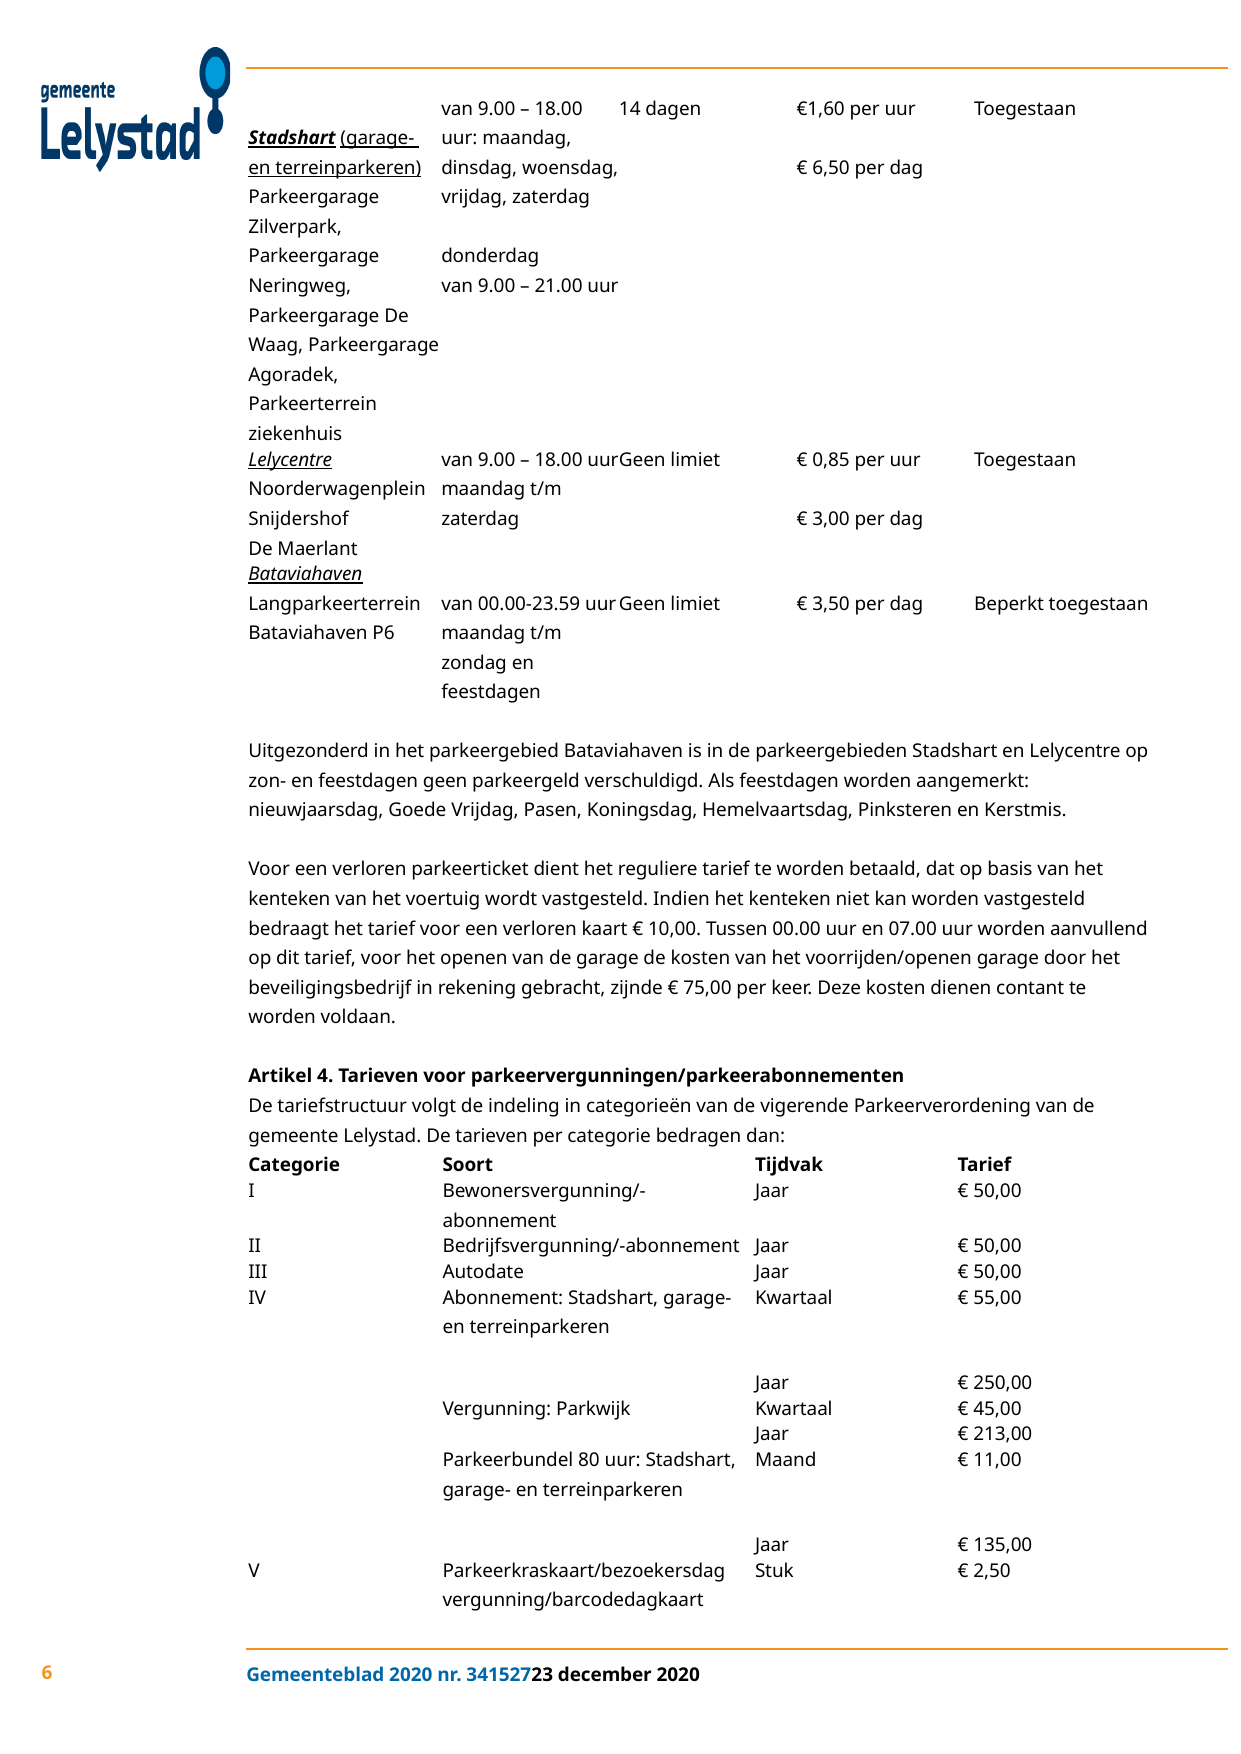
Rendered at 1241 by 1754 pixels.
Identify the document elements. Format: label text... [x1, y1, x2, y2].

table_cell € 3,50 per dag [796, 560, 974, 704]
table_cell Autodate [442, 1258, 755, 1284]
text Voor een verloren parkeerticket dient het reguliere tarief te worden betaald, dat op basis van het kenteken van het voertuig wordt vastgesteld. Indien het kenteken niet kan worden vastgesteld bedraagt het tarief voor een verloren kaart € 10,00. Tussen 00.00 uur en 07.00 uur worden aanvullend op dit tarief, voor het openen van de garage de kosten van het voorrijden/openen garage door het beveiligingsbedrijf in rekening gebracht, zijnde € 75,00 per keer. Deze kosten dienen contant te worden voldaan. [248, 856, 1152, 1029]
table_cell Beperkt toegestaan [974, 560, 1152, 704]
table_cell € 250,00 [958, 1369, 1152, 1395]
text Artikel 4. Tarieven voor parkeervergunningen/parkeerabonnementen [248, 1063, 1152, 1088]
table_cell [248, 1531, 442, 1557]
table_cell Toegestaan [974, 446, 1152, 560]
table_cell III [248, 1258, 442, 1284]
table_cell Kwartaal [755, 1284, 957, 1369]
table_cell Toegestaan [974, 95, 1152, 446]
table_cell Jaar [755, 1258, 957, 1284]
table_cell Parkeerbundel 80 uur: Stadshart, garage- en terreinparkeren [442, 1446, 755, 1531]
table_cell IV [248, 1284, 442, 1369]
table_cell Stadshart (garage- en terreinparkeren) Parkeergarage Zilverpark, Parkeergarage Neringweg, Parkeergarage De Waag, Parkeergarage Agoradek, Parkeerterrein ziekenhuis [248, 95, 441, 446]
table_cell [248, 1369, 442, 1395]
table_cell [248, 1420, 442, 1446]
table_cell [442, 1420, 755, 1446]
table_cell € 135,00 [958, 1531, 1152, 1557]
table_cell € 50,00 [958, 1258, 1152, 1284]
table_cell van 00.00-23.59 uur maandag t/m zondag en feestdagen [441, 560, 619, 704]
table_cell Jaar [755, 1531, 957, 1557]
table_cell € 50,00 [958, 1233, 1152, 1258]
text De tariefstructuur volgt de indeling in categorieën van de vigerende Parkeerverordening van de gemeente Lelystad. De tarieven per categorie bedragen dan: [248, 1092, 1152, 1148]
table_cell van 9.00 – 18.00 uur: maandag, dinsdag, woensdag, vrijdag, zaterdag donderdag van 9.00 – 21.00 uur [441, 95, 619, 446]
table_cell Bataviahaven Langparkeerterrein Bataviahaven P6 [248, 560, 441, 704]
table_cell [248, 1395, 442, 1420]
table_cell Vergunning: Parkwijk [442, 1395, 755, 1420]
table_cell Abonnement: Stadshart, garage- en terreinparkeren [442, 1284, 755, 1369]
table_cell Geen limiet [619, 446, 796, 560]
table_cell Stuk [755, 1557, 957, 1612]
table_cell € 45,00 [958, 1395, 1152, 1420]
table_header Categorie [248, 1152, 442, 1177]
table_cell € 2,50 [958, 1557, 1152, 1612]
table_cell Geen limiet [619, 560, 796, 704]
table_cell 14 dagen [619, 95, 796, 446]
table_cell Jaar [755, 1233, 957, 1258]
table_cell Jaar [755, 1177, 957, 1233]
table_cell Jaar [755, 1420, 957, 1446]
table_cell € 213,00 [958, 1420, 1152, 1446]
table_cell Maand [755, 1446, 957, 1531]
table_cell V [248, 1557, 442, 1612]
table_cell € 11,00 [958, 1446, 1152, 1531]
table_cell Lelycentre Noorderwagenplein Snijdershof De Maerlant [248, 446, 441, 560]
table_cell I [248, 1177, 442, 1233]
table_cell Parkeerkraskaart/bezoekersdag vergunning/barcodedagkaart [442, 1557, 755, 1612]
table_cell € 0,85 per uur € 3,00 per dag [796, 446, 974, 560]
table_header Soort [442, 1152, 755, 1177]
table_cell Kwartaal [755, 1395, 957, 1420]
table_cell € 55,00 [958, 1284, 1152, 1369]
table_cell €1,60 per uur € 6,50 per dag [796, 95, 974, 446]
table_cell [442, 1531, 755, 1557]
text Uitgezonderd in het parkeergebied Bataviahaven is in de parkeergebieden Stadshart en Lelycentre op zon- en feestdagen geen parkeergeld verschuldigd. Als feestdagen worden aangemerkt: nieuwjaarsdag, Goede Vrijdag, Pasen, Koningsdag, Hemelvaartsdag, Pinksteren en Kerstmis. [248, 737, 1152, 822]
table_cell [248, 1446, 442, 1531]
table_cell € 50,00 [958, 1177, 1152, 1233]
table_cell [442, 1369, 755, 1395]
table_header Tarief [958, 1152, 1152, 1177]
picture [41, 47, 231, 172]
table_cell Bedrijfsvergunning/-abonnement [442, 1233, 755, 1258]
table_cell van 9.00 – 18.00 uur maandag t/m zaterdag [441, 446, 619, 560]
table_cell Bewonersvergunning/-abonnement [442, 1177, 755, 1233]
table_cell Jaar [755, 1369, 957, 1395]
table_header Tijdvak [755, 1152, 957, 1177]
table_cell II [248, 1233, 442, 1258]
